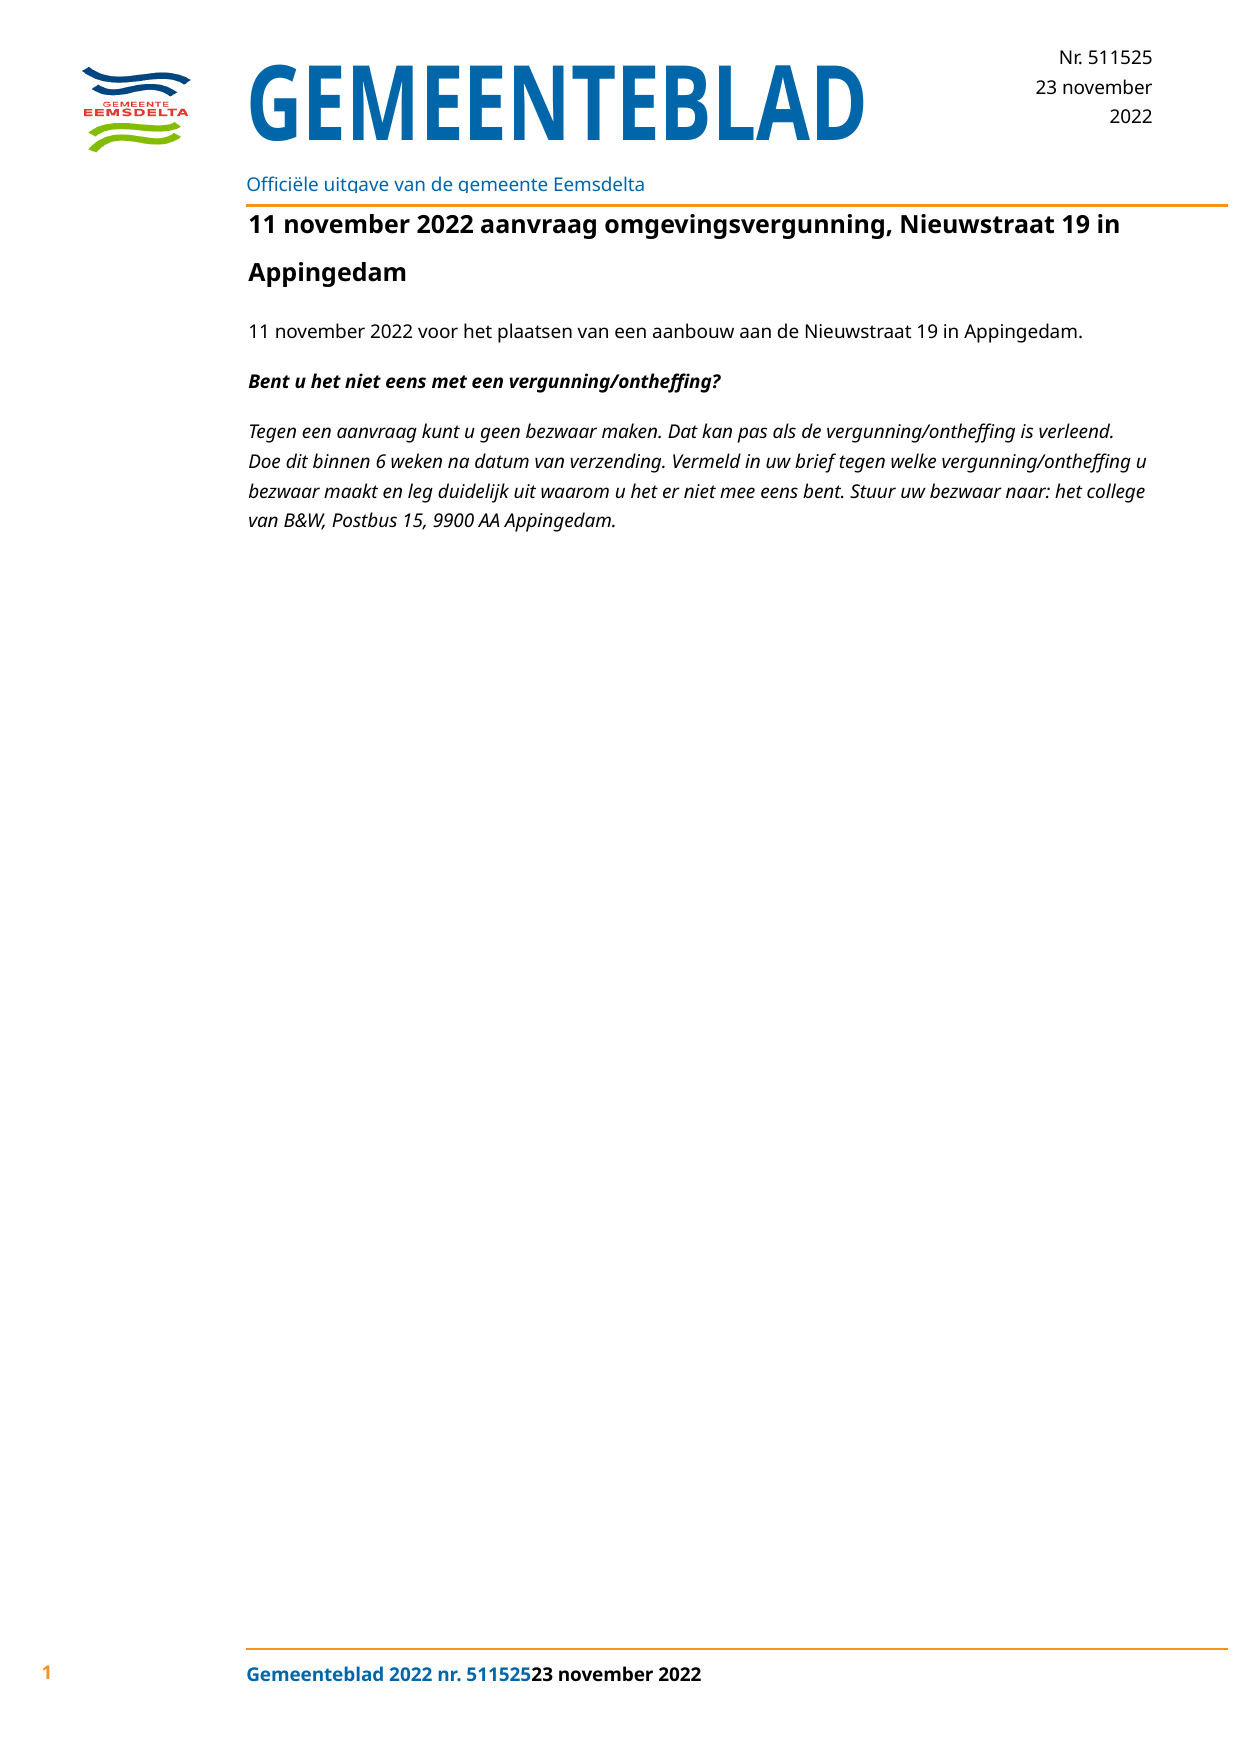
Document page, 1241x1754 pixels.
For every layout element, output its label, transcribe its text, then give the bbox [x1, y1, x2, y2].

text 11 november 2022 voor het plaatsen van een aanbouw aan de Nieuwstraat 19 in Appingedam. [248, 318, 1152, 344]
picture [41, 47, 231, 172]
text 11 november 2022 aanvraag omgevingsvergunning, Nieuwstraat 19 in Appingedam [248, 207, 1152, 288]
text Bent u het niet eens met een vergunning/ontheffing? [248, 368, 1152, 394]
text Tegen een aanvraag kunt u geen bezwaar maken. Dat kan pas als de vergunning/ontheffing is verleend. Doe dit binnen 6 weken na datum van verzending. Vermeld in uw brief tegen welke vergunning/ontheffing u bezwaar maakt en leg duidelijk uit waarom u het er niet mee eens bent. Stuur uw bezwaar naar: het college van B&W, Postbus 15, 9900 AA Appingedam. [248, 419, 1152, 533]
